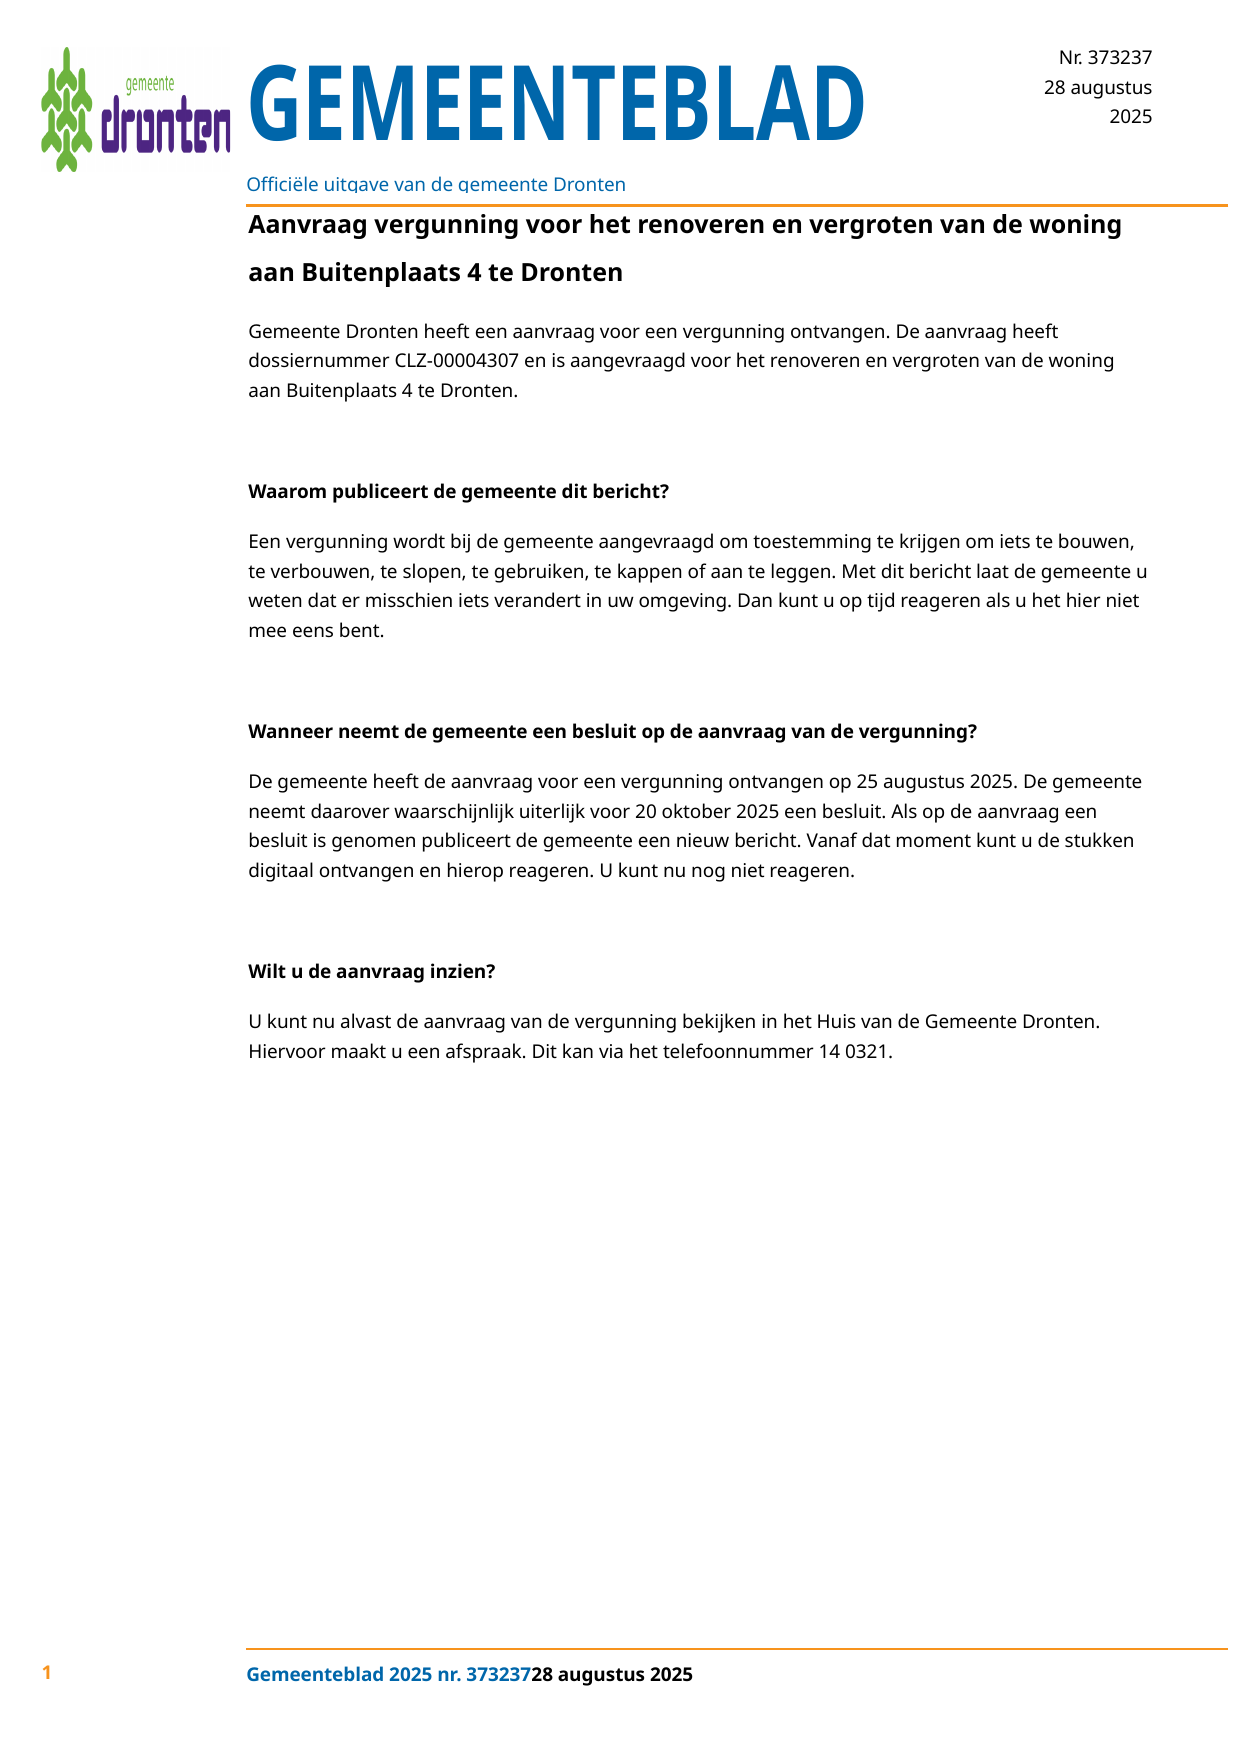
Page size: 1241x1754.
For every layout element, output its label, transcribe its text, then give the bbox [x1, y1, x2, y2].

picture [41, 47, 231, 172]
text Gemeente Dronten heeft een aanvraag voor een vergunning ontvangen. De aanvraag heeft dossiernummer CLZ-00004307 en is aangevraagd voor het renoveren en vergroten van de woning aan Buitenplaats 4 te Dronten. [248, 318, 1152, 403]
text U kunt nu alvast de aanvraag van de vergunning bekijken in het Huis van de Gemeente Dronten. Hiervoor maakt u een afspraak. Dit kan via het telefoonnummer 14 0321. [248, 1008, 1152, 1064]
text Wanneer neemt de gemeente een besluit op de aanvraag van de vergunning? [248, 718, 1152, 744]
text Waarom publiceert de gemeente dit bericht? [248, 478, 1152, 504]
text Een vergunning wordt bij de gemeente aangevraagd om toestemming te krijgen om iets te bouwen, te verbouwen, te slopen, te gebruiken, te kappen of aan te leggen. Met dit bericht laat de gemeente u weten dat er misschien iets verandert in uw omgeving. Dan kunt u op tijd reageren als u het hier niet mee eens bent. [248, 528, 1152, 643]
text Aanvraag vergunning voor het renoveren en vergroten van de woning aan Buitenplaats 4 te Dronten [248, 207, 1152, 288]
text Wilt u de aanvraag inzien? [248, 958, 1152, 984]
text De gemeente heeft de aanvraag voor een vergunning ontvangen op 25 augustus 2025. De gemeente neemt daarover waarschijnlijk uiterlijk voor 20 oktober 2025 een besluit. Als op de aanvraag een besluit is genomen publiceert de gemeente een nieuw bericht. Vanaf dat moment kunt u de stukken digitaal ontvangen en hierop reageren. U kunt nu nog niet reageren. [248, 768, 1152, 883]
